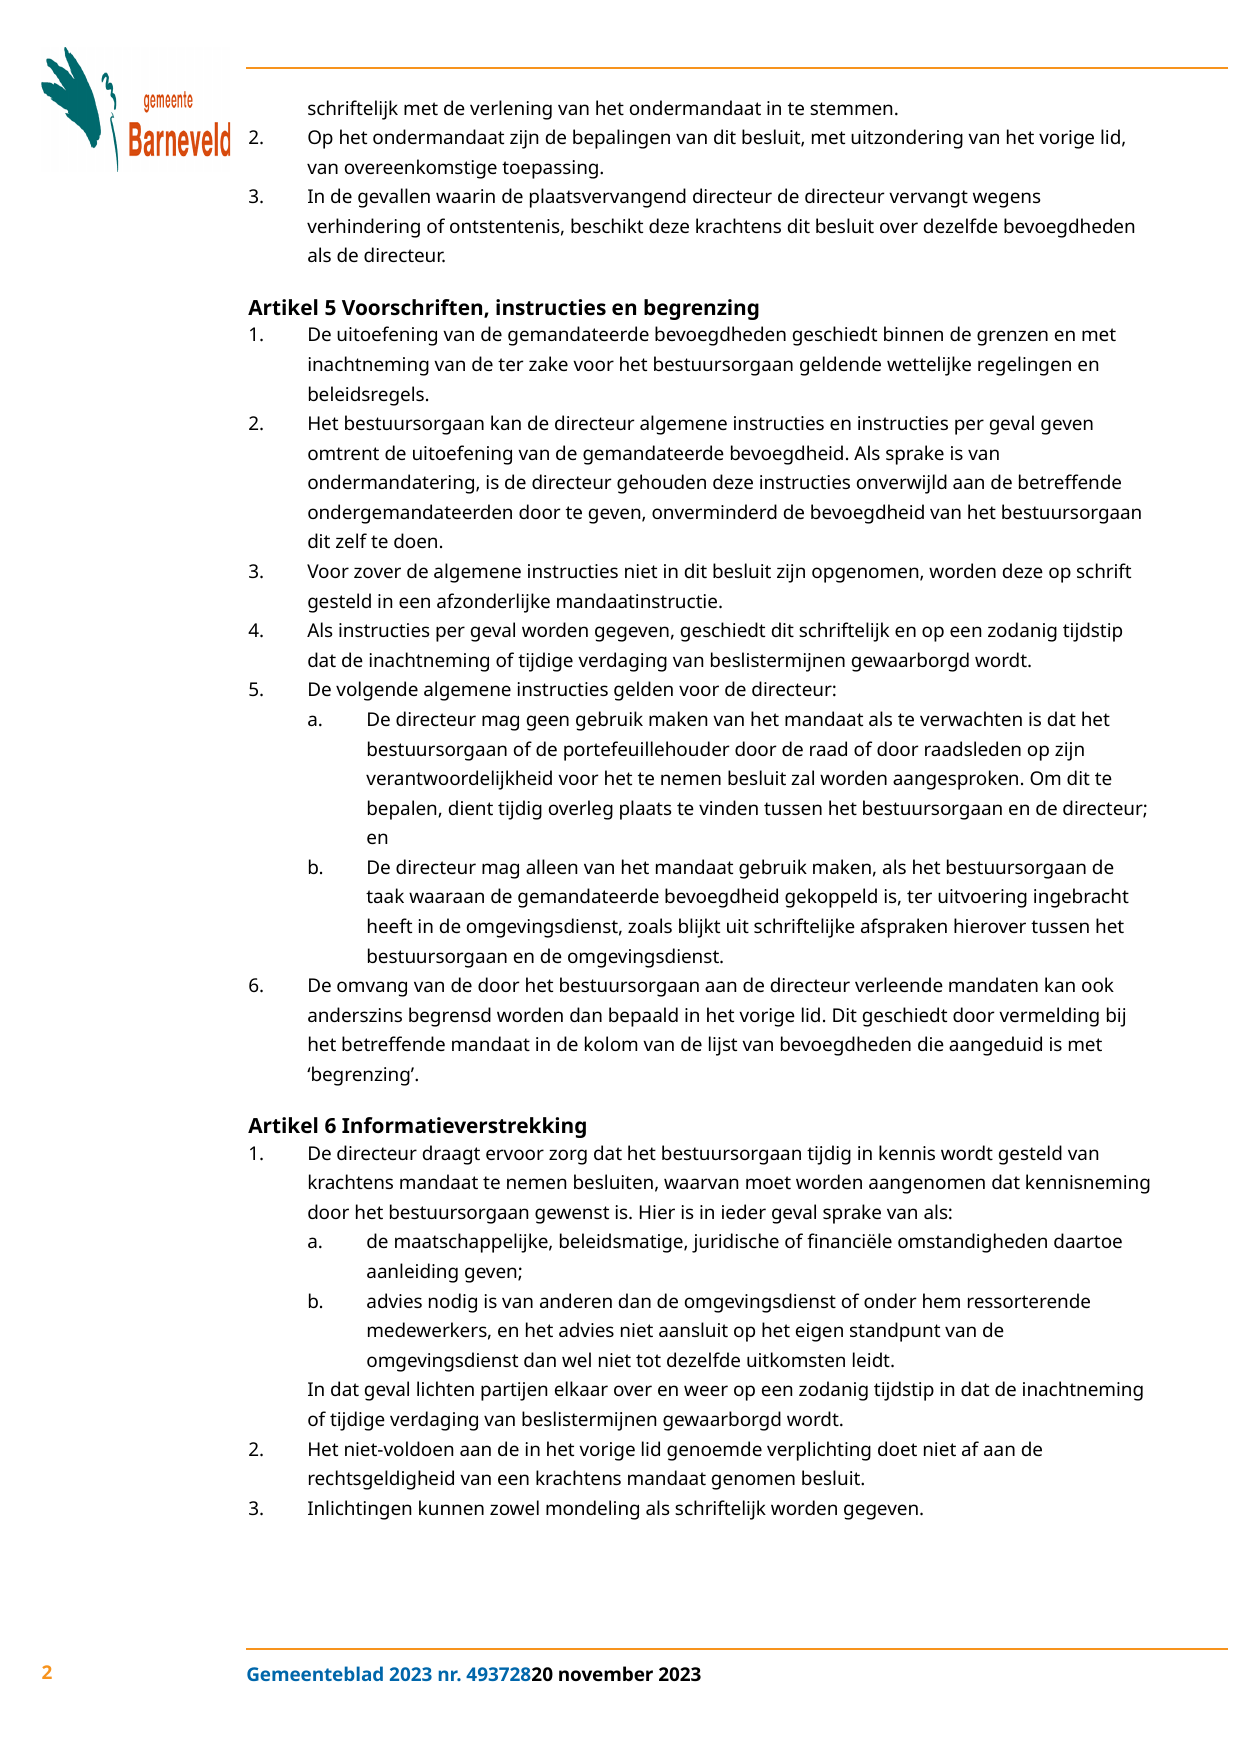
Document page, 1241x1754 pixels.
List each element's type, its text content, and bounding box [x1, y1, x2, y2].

list Inlichtingen kunnen zowel mondeling als schriftelijk worden gegeven. [248, 1495, 1152, 1521]
list De directeur mag geen gebruik maken van het mandaat als te verwachten is dat het bestuursorgaan of de portefeuillehouder door de raad of door raadsleden op zijn verantwoordelijkheid voor het te nemen besluit zal worden aangesproken. Om dit te bepalen, dient tijdig overleg plaats te vinden tussen het bestuursorgaan en de directeur; en [307, 706, 1152, 850]
text Artikel 6 Informatieverstrekking [248, 1112, 1152, 1140]
list In de gevallen waarin de plaatsvervangend directeur de directeur vervangt wegens verhindering of ontstentenis, beschikt deze krachtens dit besluit over dezelfde bevoegdheden als de directeur. [248, 183, 1152, 268]
list Als instructies per geval worden gegeven, geschiedt dit schriftelijk en op een zodanig tijdstip dat de inachtneming of tijdige verdaging van beslistermijnen gewaarborgd wordt. [248, 617, 1152, 673]
picture [41, 47, 231, 172]
list De omvang van de door het bestuursorgaan aan de directeur verleende mandaten kan ook anderszins begrensd worden dan bepaald in het vorige lid. Dit geschiedt door vermelding bij het betreffende mandaat in de kolom van de lijst van bevoegdheden die aangeduid is met ‘begrenzing’. [248, 972, 1152, 1087]
list schriftelijk met de verlening van het ondermandaat in te stemmen. [248, 95, 1152, 121]
list De directeur mag alleen van het mandaat gebruik maken, als het bestuursorgaan de taak waaraan de gemandateerde bevoegdheid gekoppeld is, ter uitvoering ingebracht heeft in de omgevingsdienst, zoals blijkt uit schriftelijke afspraken hierover tussen het bestuursorgaan en de omgevingsdienst. [307, 854, 1152, 968]
list Voor zover de algemene instructies niet in dit besluit zijn opgenomen, worden deze op schrift gesteld in een afzonderlijke mandaatinstructie. [248, 558, 1152, 613]
list advies nodig is van anderen dan de omgevingsdienst of onder hem ressorterende medewerkers, en het advies niet aansluit op het eigen standpunt van de omgevingsdienst dan wel niet tot dezelfde uitkomsten leidt. [307, 1288, 1152, 1373]
list De uitoefening van de gemandateerde bevoegdheden geschiedt binnen de grenzen en met inachtneming van de ter zake voor het bestuursorgaan geldende wettelijke regelingen en beleidsregels. [248, 322, 1152, 406]
list Het bestuursorgaan kan de directeur algemene instructies en instructies per geval geven omtrent de uitoefening van de gemandateerde bevoegdheid. Als sprake is van ondermandatering, is de directeur gehouden deze instructies onverwijld aan de betreffende ondergemandateerden door te geven, onverminderd de bevoegdheid van het bestuursorgaan dit zelf te doen. [248, 410, 1152, 554]
list In dat geval lichten partijen elkaar over en weer op een zodanig tijdstip in dat de inachtneming of tijdige verdaging van beslistermijnen gewaarborgd wordt. [248, 1377, 1152, 1432]
list Op het ondermandaat zijn de bepalingen van dit besluit, met uitzondering van het vorige lid, van overeenkomstige toepassing. [248, 124, 1152, 180]
list De volgende algemene instructies gelden voor de directeur: [248, 677, 1152, 702]
list de maatschappelijke, beleidsmatige, juridische of financiële omstandigheden daartoe aanleiding geven; [307, 1229, 1152, 1284]
list De directeur draagt ervoor zorg dat het bestuursorgaan tijdig in kennis wordt gesteld van krachtens mandaat te nemen besluiten, waarvan moet worden aangenomen dat kennisneming door het bestuursorgaan gewenst is. Hier is in ieder geval sprake van als: [248, 1140, 1152, 1225]
text Artikel 5 Voorschriften, instructies en begrenzing [248, 293, 1152, 322]
list Het niet-voldoen aan de in het vorige lid genoemde verplichting doet niet af aan de rechtsgeldigheid van een krachtens mandaat genomen besluit. [248, 1436, 1152, 1491]
